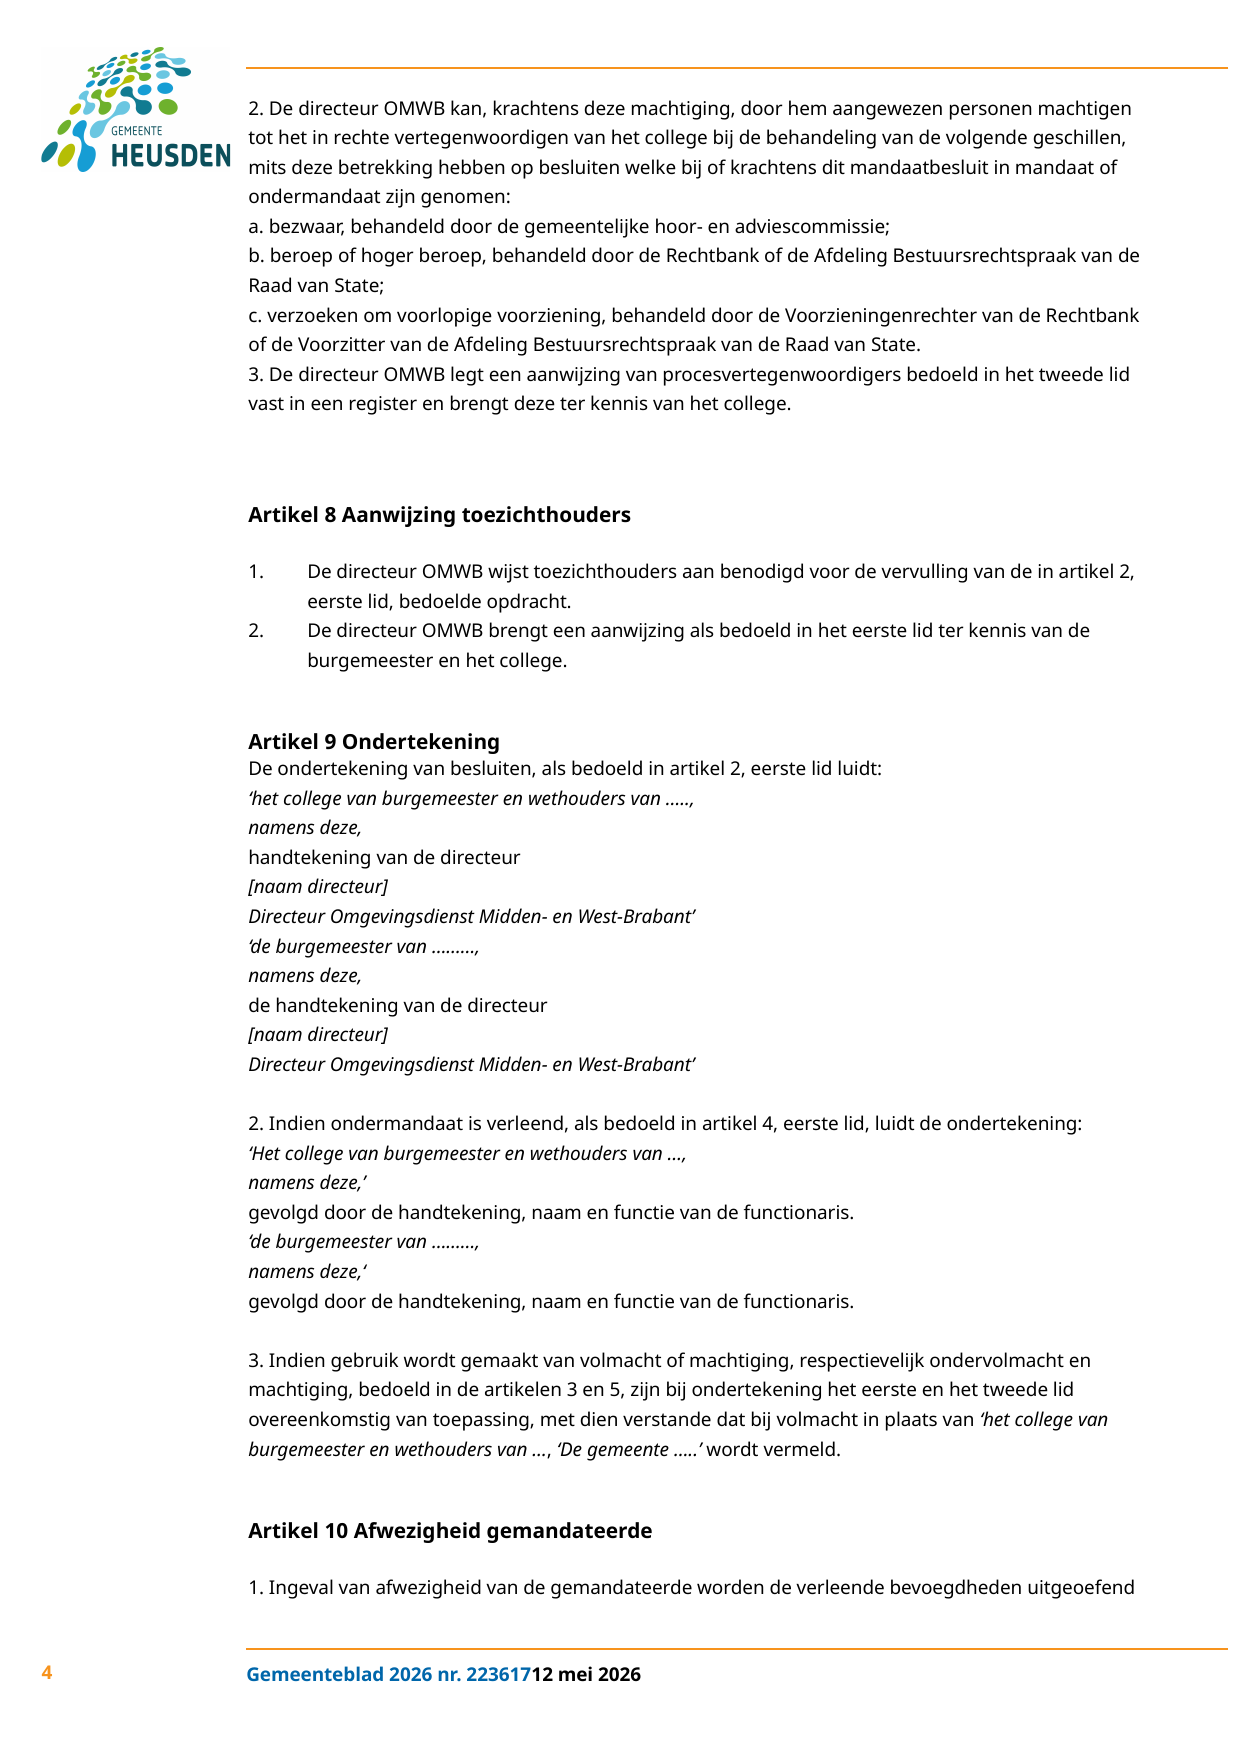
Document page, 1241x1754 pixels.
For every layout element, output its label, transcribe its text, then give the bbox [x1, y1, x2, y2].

text Directeur Omgevingsdienst Midden- en West-Brabant’ [248, 903, 1152, 929]
text 2. Indien ondermandaat is verleend, als bedoeld in artikel 4, eerste lid, luidt de ondertekening: [248, 1110, 1152, 1136]
list De directeur OMWB wijst toezichthouders aan benodigd voor de vervulling van de in artikel 2, eerste lid, bedoelde opdracht. [248, 558, 1152, 613]
text Artikel 10 Afwezigheid gemandateerde [248, 1516, 1152, 1544]
text Artikel 8 Aanwijzing toezichthouders [248, 500, 1152, 529]
text 2. De directeur OMWB kan, krachtens deze machtiging, door hem aangewezen personen machtigen tot het in rechte vertegenwoordigen van het college bij de behandeling van de volgende geschillen, mits deze betrekking hebben op besluiten welke bij of krachtens dit mandaatbesluit in mandaat of ondermandaat zijn genomen: [248, 95, 1152, 209]
text [naam directeur] [248, 874, 1152, 899]
text namens deze,’ [248, 1169, 1152, 1195]
text ‘het college van burgemeester en wethouders van ….., [248, 785, 1152, 811]
text b. beroep of hoger beroep, behandeld door de Rechtbank of de Afdeling Bestuursrechtspraak van de Raad van State; [248, 243, 1152, 298]
text namens deze, [248, 814, 1152, 840]
list De directeur OMWB brengt een aanwijzing als bedoeld in het eerste lid ter kennis van de burgemeester en het college. [248, 617, 1152, 673]
text gevolgd door de handtekening, naam en functie van de functionaris. [248, 1288, 1152, 1314]
text a. bezwaar, behandeld door de gemeentelijke hoor- en adviescommissie; [248, 213, 1152, 239]
text c. verzoeken om voorlopige voorziening, behandeld door de Voorzieningenrechter van de Rechtbank of de Voorzitter van de Afdeling Bestuursrechtspraak van de Raad van State. [248, 302, 1152, 357]
text handtekening van de directeur [248, 844, 1152, 870]
text [naam directeur] [248, 1022, 1152, 1047]
text 1. Ingeval van afwezigheid van de gemandateerde worden de verleende bevoegdheden uitgeoefend [248, 1574, 1152, 1599]
text De ondertekening van besluiten, als bedoeld in artikel 2, eerste lid luidt: [248, 755, 1152, 781]
text ‘de burgemeester van ………, [248, 933, 1152, 959]
text gevolgd door de handtekening, naam en functie van de functionaris. [248, 1199, 1152, 1225]
text namens deze,‘ [248, 1258, 1152, 1284]
text Artikel 9 Ondertekening [248, 727, 1152, 755]
picture [41, 47, 231, 172]
text ‘Het college van burgemeester en wethouders van …, [248, 1140, 1152, 1166]
text ‘de burgemeester van ………, [248, 1229, 1152, 1254]
text 3. De directeur OMWB legt een aanwijzing van procesvertegenwoordigers bedoeld in het tweede lid vast in een register en brengt deze ter kennis van het college. [248, 361, 1152, 416]
text Directeur Omgevingsdienst Midden- en West-Brabant’ [248, 1051, 1152, 1077]
text namens deze, [248, 962, 1152, 988]
text de handtekening van de directeur [248, 992, 1152, 1018]
text 3. Indien gebruik wordt gemaakt van volmacht of machtiging, respectievelijk ondervolmacht en machtiging, bedoeld in de artikelen 3 en 5, zijn bij ondertekening het eerste en het tweede lid overeenkomstig van toepassing, met dien verstande dat bij volmacht in plaats van ‘het college van burgemeester en wethouders van …, ‘De gemeente …..’ wordt vermeld. [248, 1347, 1152, 1462]
